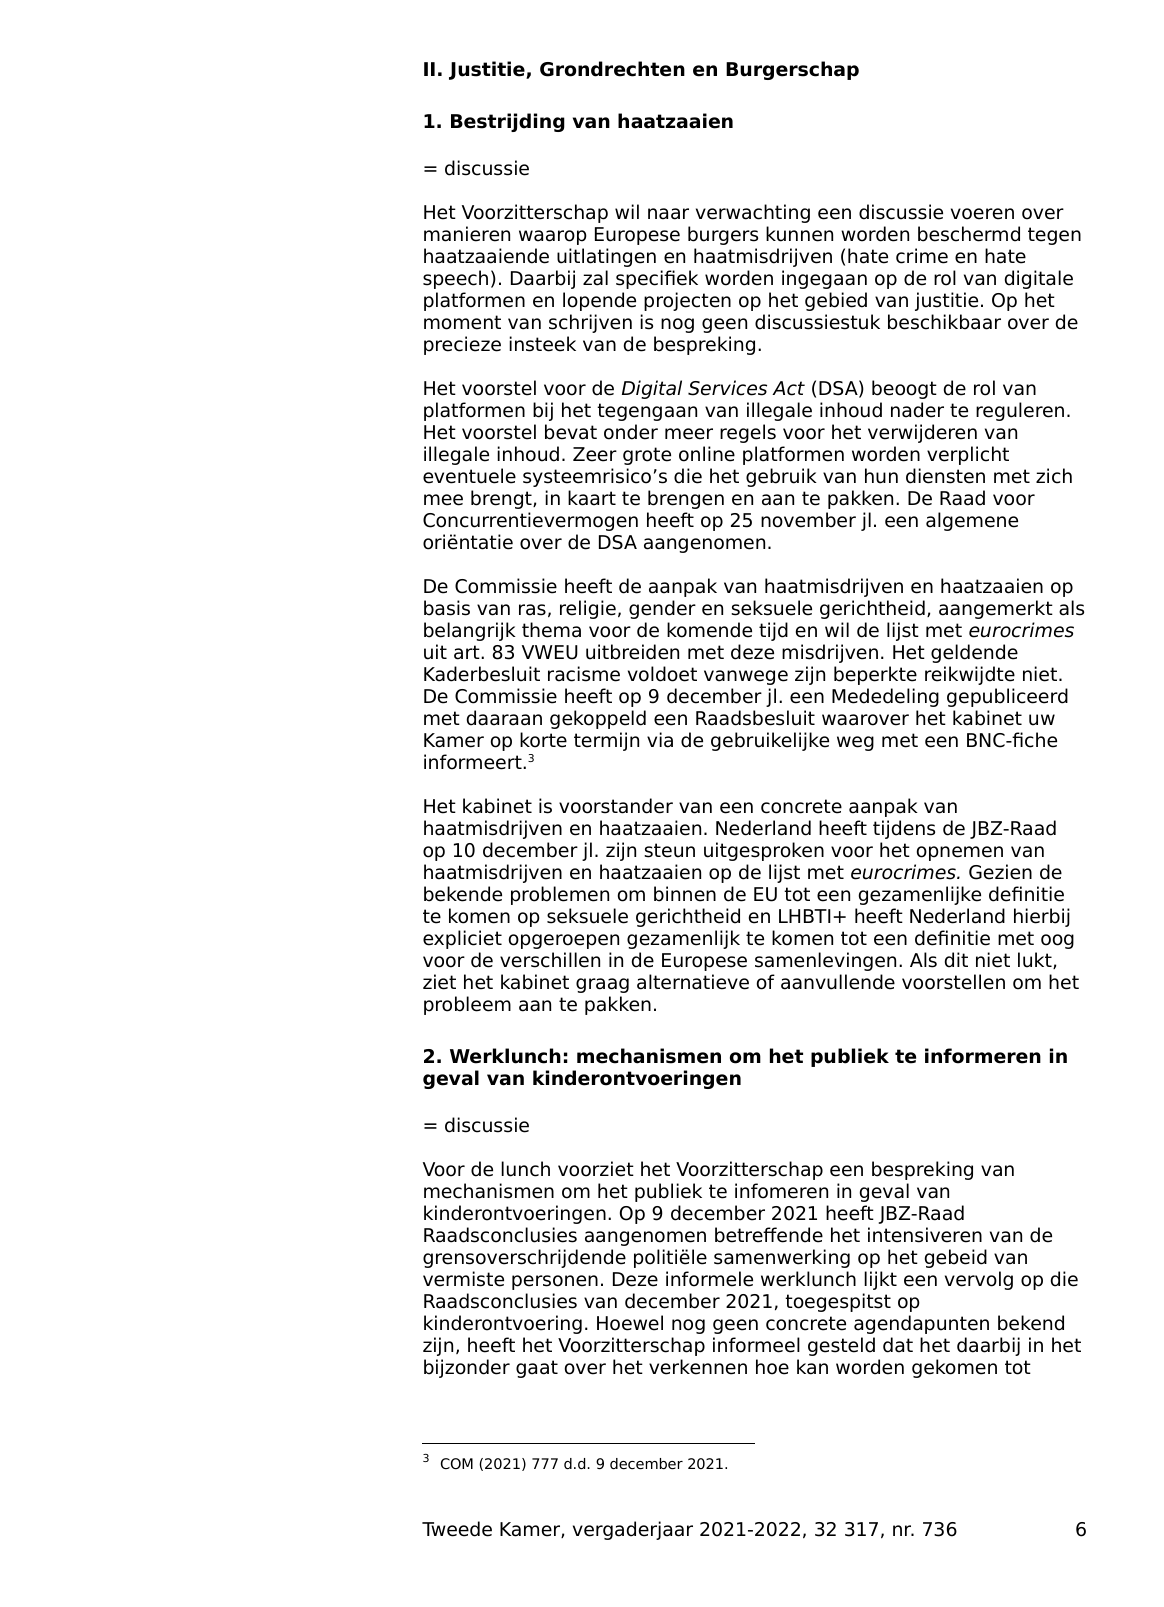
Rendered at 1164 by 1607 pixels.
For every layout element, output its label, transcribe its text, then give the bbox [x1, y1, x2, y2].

subtitle II. Justitie, Grondrechten en Burgerschap [422, 59, 1087, 81]
text Het voorstel voor de Digital Services Act (DSA) beoogt de rol van platformen bij het tegengaan van illegale inhoud nader te reguleren. Het voorstel bevat onder meer regels voor het verwijderen van illegale inhoud. Zeer grote online platformen worden verplicht eventuele systeemrisico’s die het gebruik van hun diensten met zich mee brengt, in kaart te brengen en aan te pakken. De Raad voor Concurrentievermogen heeft op 25 november jl. een algemene oriëntatie over de DSA aangenomen. [422, 378, 1087, 554]
text Het Voorzitterschap wil naar verwachting een discussie voeren over manieren waarop Europese burgers kunnen worden beschermd tegen haatzaaiende uitlatingen en haatmisdrijven (hate crime en hate speech). Daarbij zal specifiek worden ingegaan op de rol van digitale platformen en lopende projecten op het gebied van justitie. Op het moment van schrijven is nog geen discussiestuk beschikbaar over de precieze insteek van de bespreking. [422, 202, 1087, 356]
subtitle 2. Werklunch: mechanismen om het publiek te informeren in geval van kinderontvoeringen [422, 1046, 1087, 1090]
text COM (2021) 777 d.d. 9 december 2021. [422, 1452, 1087, 1474]
text Voor de lunch voorziet het Voorzitterschap een bespreking van mechanismen om het publiek te infomeren in geval van kinderontvoeringen. Op 9 december 2021 heeft JBZ-Raad Raadsconclusies aangenomen betreffende het intensiveren van de grensoverschrijdende politiële samenwerking op het gebeid van vermiste personen. Deze informele werklunch lijkt een vervolg op die Raadsconclusies van december 2021, toegespitst op kinderontvoering. Hoewel nog geen concrete agendapunten bekend zijn, heeft het Voorzitterschap informeel gesteld dat het daarbij in het bijzonder gaat over het verkennen hoe kan worden gekomen tot [422, 1159, 1087, 1379]
subtitle 1. Bestrijding van haatzaaien [422, 111, 1087, 133]
text Het kabinet is voorstander van een concrete aanpak van haatmisdrijven en haatzaaien. Nederland heeft tijdens de JBZ-Raad op 10 december jl. zijn steun uitgesproken voor het opnemen van haatmisdrijven en haatzaaien op de lijst met eurocrimes. Gezien de bekende problemen om binnen de EU tot een gezamenlijke definitie te komen op seksuele gerichtheid en LHBTI+ heeft Nederland hierbij expliciet opgeroepen gezamenlijk te komen tot een definitie met oog voor de verschillen in de Europese samenlevingen. Als dit niet lukt, ziet het kabinet graag alternatieve of aanvullende voorstellen om het probleem aan te pakken. [422, 796, 1087, 1016]
text = discussie [422, 1115, 1087, 1137]
text De Commissie heeft de aanpak van haatmisdrijven en haatzaaien op basis van ras, religie, gender en seksuele gerichtheid, aangemerkt als belangrijk thema voor de komende tijd en wil de lijst met eurocrimes uit art. 83 VWEU uitbreiden met deze misdrijven. Het geldende Kaderbesluit racisme voldoet vanwege zijn beperkte reikwijdte niet. De Commissie heeft op 9 december jl. een Mededeling gepubliceerd met daaraan gekoppeld een Raadsbesluit waarover het kabinet uw Kamer op korte termijn via de gebruikelijke weg met een BNC-fiche informeert. [422, 576, 1087, 774]
text = discussie [422, 158, 1087, 180]
